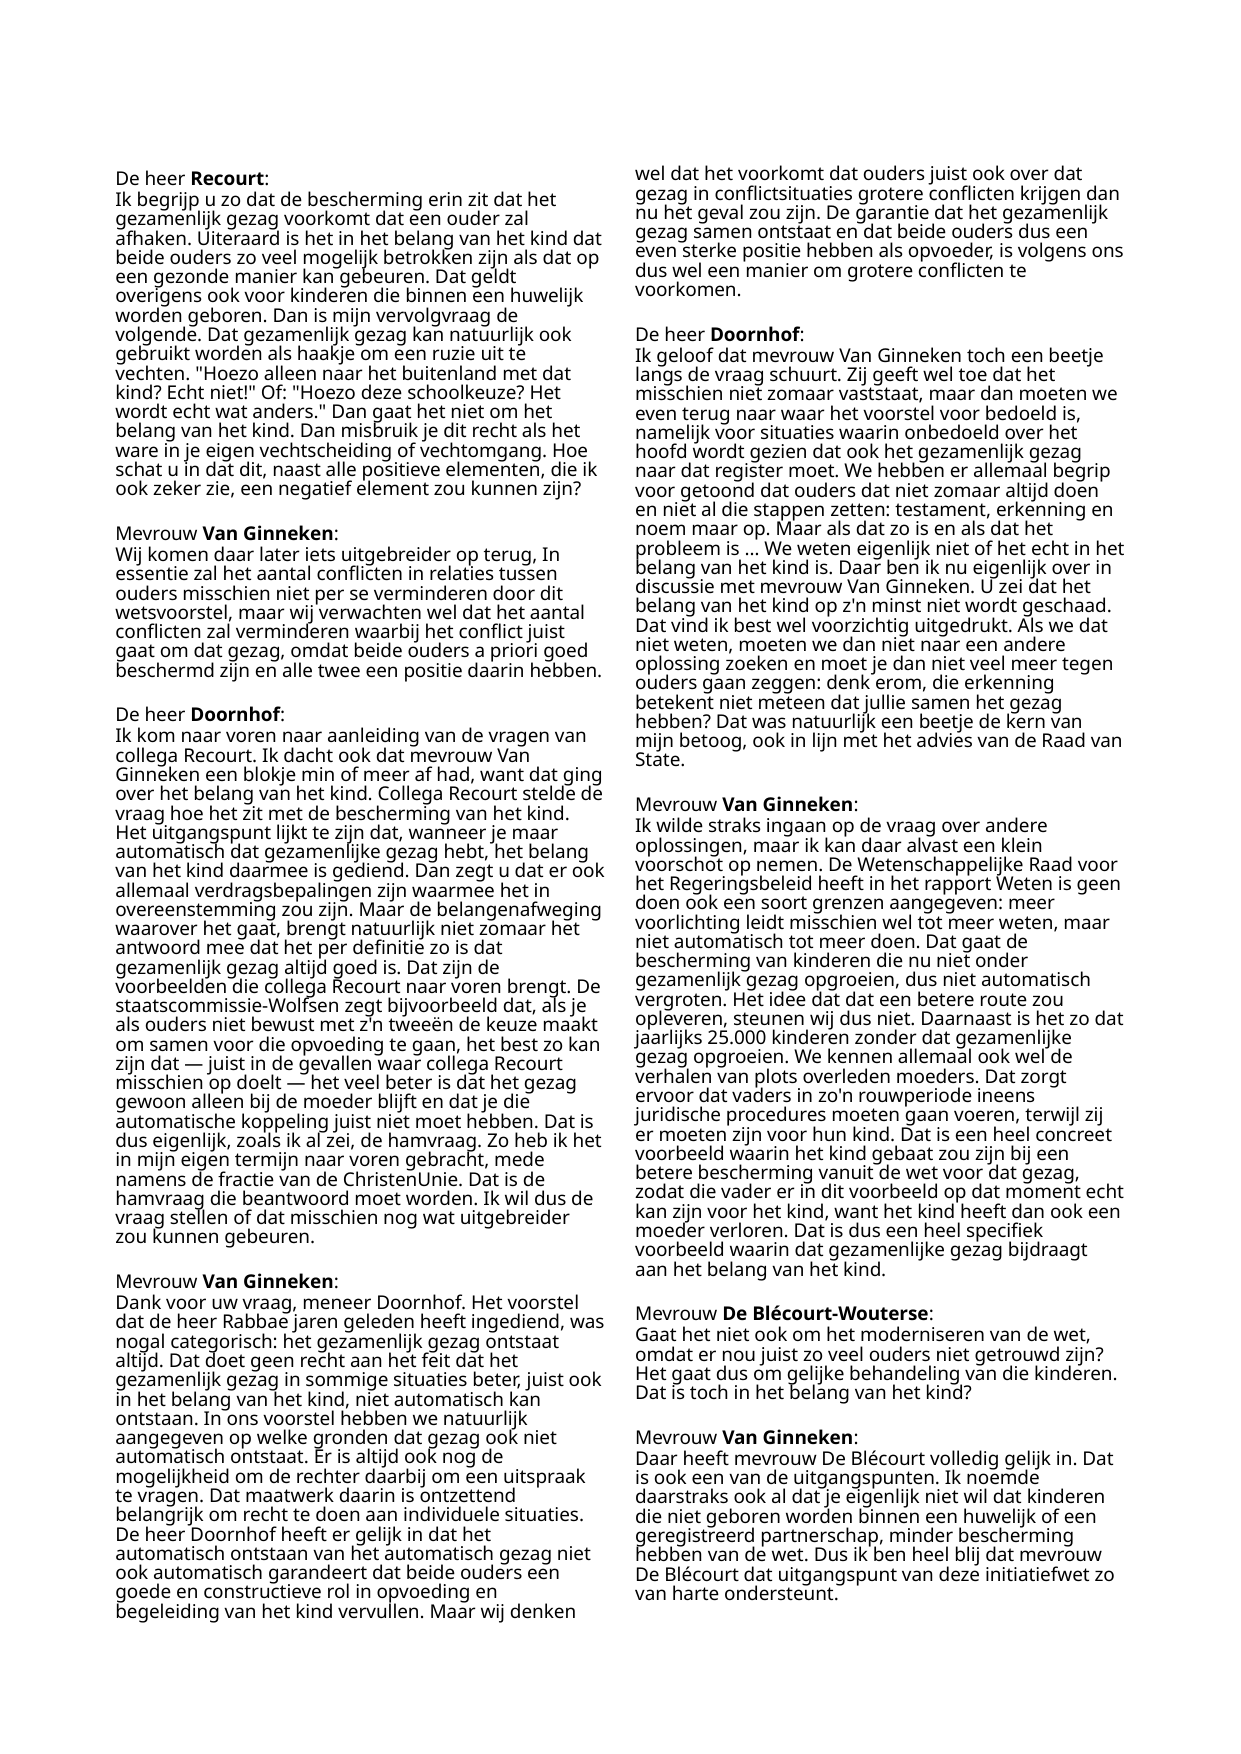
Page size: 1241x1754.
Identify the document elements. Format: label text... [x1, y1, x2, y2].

text De heer Doornhof: [635, 321, 1125, 347]
text Ik wilde straks ingaan op de vraag over andere oplossingen, maar ik kan daar alvast een klein voorschot op nemen. De Wetenschappelijke Raad voor het Regeringsbeleid heeft in het rapport Weten is geen doen ook een soort grenzen aangegeven: meer voorlichting leidt misschien wel tot meer weten, maar niet automatisch tot meer doen. Dat gaat de bescherming van kinderen die nu niet onder gezamenlijk gezag opgroeien, dus niet automatisch vergroten. Het idee dat dat een betere route zou opleveren, steunen wij dus niet. Daarnaast is het zo dat jaarlijks 25.000 kinderen zonder dat gezamenlijke gezag opgroeien. We kennen allemaal ook wel de verhalen van plots overleden moeders. Dat zorgt ervoor dat vaders in zo'n rouwperiode ineens juridische procedures moeten gaan voeren, terwijl zij er moeten zijn voor hun kind. Dat is een heel concreet voorbeeld waarin het kind gebaat zou zijn bij een betere bescherming vanuit de wet voor dat gezag, zodat die vader er in dit voorbeeld op dat moment echt kan zijn voor het kind, want het kind heeft dan ook een moeder verloren. Dat is dus een heel specifiek voorbeeld waarin dat gezamenlijke gezag bijdraagt aan het belang van het kind. [635, 817, 1125, 1280]
text De heer Recourt: [115, 165, 605, 191]
text Dank voor uw vraag, meneer Doornhof. Het voorstel dat de heer Rabbae jaren geleden heeft ingediend, was nogal categorisch: het gezamenlijk gezag ontstaat altijd. Dat doet geen recht aan het feit dat het gezamenlijk gezag in sommige situaties beter, juist ook in het belang van het kind, niet automatisch kan ontstaan. In ons voorstel hebben we natuurlijk aangegeven op welke gronden dat gezag ook niet automatisch ontstaat. Er is altijd ook nog de mogelijkheid om de rechter daarbij om een uitspraak te vragen. Dat maatwerk daarin is ontzettend belangrijk om recht te doen aan individuele situaties. De heer Doornhof heeft er gelijk in dat het automatisch ontstaan van het automatisch gezag niet ook automatisch garandeert dat beide ouders een goede en constructieve rol in opvoeding en begeleiding van het kind vervullen. Maar wij denken [115, 1294, 605, 1622]
text Ik begrijp u zo dat de bescherming erin zit dat het gezamenlijk gezag voorkomt dat een ouder zal afhaken. Uiteraard is het in het belang van het kind dat beide ouders zo veel mogelijk betrokken zijn als dat op een gezonde manier kan gebeuren. Dat geldt overigens ook voor kinderen die binnen een huwelijk worden geboren. Dan is mijn vervolgvraag de volgende. Dat gezamenlijk gezag kan natuurlijk ook gebruikt worden als haakje om een ruzie uit te vechten. "Hoezo alleen naar het buitenland met dat kind? Echt niet!" Of: "Hoezo deze schoolkeuze? Het wordt echt wat anders." Dan gaat het niet om het belang van het kind. Dan misbruik je dit recht als het ware in je eigen vechtscheiding of vechtomgang. Hoe schat u in dat dit, naast alle positieve elementen, die ik ook zeker zie, een negatief element zou kunnen zijn? [115, 191, 605, 499]
text Ik geloof dat mevrouw Van Ginneken toch een beetje langs de vraag schuurt. Zij geeft wel toe dat het misschien niet zomaar vaststaat, maar dan moeten we even terug naar waar het voorstel voor bedoeld is, namelijk voor situaties waarin onbedoeld over het hoofd wordt gezien dat ook het gezamenlijk gezag naar dat register moet. We hebben er allemaal begrip voor getoond dat ouders dat niet zomaar altijd doen en niet al die stappen zetten: testament, erkenning en noem maar op. Maar als dat zo is en als dat het probleem is … We weten eigenlijk niet of het echt in het belang van het kind is. Daar ben ik nu eigenlijk over in discussie met mevrouw Van Ginneken. U zei dat het belang van het kind op z'n minst niet wordt geschaad. Dat vind ik best wel voorzichtig uitgedrukt. Als we dat niet weten, moeten we dan niet naar een andere oplossing zoeken en moet je dan niet veel meer tegen ouders gaan zeggen: denk erom, die erkenning betekent niet meteen dat jullie samen het gezag hebben? Dat was natuurlijk een beetje de kern van mijn betoog, ook in lijn met het advies van de Raad van State. [635, 347, 1125, 771]
text Mevrouw Van Ginneken: [635, 1424, 1125, 1450]
text De heer Doornhof: [115, 702, 605, 727]
text Mevrouw De Blécourt-Wouterse: [635, 1301, 1125, 1326]
text Mevrouw Van Ginneken: [115, 1268, 605, 1294]
text Wij komen daar later iets uitgebreider op terug, In essentie zal het aantal conflicten in relaties tussen ouders misschien niet per se verminderen door dit wetsvoorstel, maar wij verwachten wel dat het aantal conflicten zal verminderen waarbij het conflict juist gaat om dat gezag, omdat beide ouders a priori goed beschermd zijn en alle twee een positie daarin hebben. [115, 546, 605, 681]
text Gaat het niet ook om het moderniseren van de wet, omdat er nou juist zo veel ouders niet getrouwd zijn? Het gaat dus om gelijke behandeling van die kinderen. Dat is toch in het belang van het kind? [635, 1326, 1125, 1403]
text wel dat het voorkomt dat ouders juist ook over dat gezag in conflictsituaties grotere conflicten krijgen dan nu het geval zou zijn. De garantie dat het gezamenlijk gezag samen ontstaat en dat beide ouders dus een even sterke positie hebben als opvoeder, is volgens ons dus wel een manier om grotere conflicten te voorkomen. [635, 165, 1125, 300]
text Ik kom naar voren naar aanleiding van de vragen van collega Recourt. Ik dacht ook dat mevrouw Van Ginneken een blokje min of meer af had, want dat ging over het belang van het kind. Collega Recourt stelde de vraag hoe het zit met de bescherming van het kind. Het uitgangspunt lijkt te zijn dat, wanneer je maar automatisch dat gezamenlijke gezag hebt, het belang van het kind daarmee is gediend. Dan zegt u dat er ook allemaal verdragsbepalingen zijn waarmee het in overeenstemming zou zijn. Maar de belangenafweging waarover het gaat, brengt natuurlijk niet zomaar het antwoord mee dat het per definitie zo is dat gezamenlijk gezag altijd goed is. Dat zijn de voorbeelden die collega Recourt naar voren brengt. De staatscommissie-Wolfsen zegt bijvoorbeeld dat, als je als ouders niet bewust met z'n tweeën de keuze maakt om samen voor die opvoeding te gaan, het best zo kan zijn dat — juist in de gevallen waar collega Recourt misschien op doelt — het veel beter is dat het gezag gewoon alleen bij de moeder blijft en dat je die automatische koppeling juist niet moet hebben. Dat is dus eigenlijk, zoals ik al zei, de hamvraag. Zo heb ik het in mijn eigen termijn naar voren gebracht, mede namens de fractie van de ChristenUnie. Dat is de hamvraag die beantwoord moet worden. Ik wil dus de vraag stellen of dat misschien nog wat uitgebreider zou kunnen gebeuren. [115, 727, 605, 1248]
text Daar heeft mevrouw De Blécourt volledig gelijk in. Dat is ook een van de uitgangspunten. Ik noemde daarstraks ook al dat je eigenlijk niet wil dat kinderen die niet geboren worden binnen een huwelijk of een geregistreerd partnerschap, minder bescherming hebben van de wet. Dus ik ben heel blij dat mevrouw De Blécourt dat uitgangspunt van deze initiatiefwet zo van harte ondersteunt. [635, 1450, 1125, 1604]
text Mevrouw Van Ginneken: [635, 792, 1125, 817]
text Mevrouw Van Ginneken: [115, 520, 605, 546]
